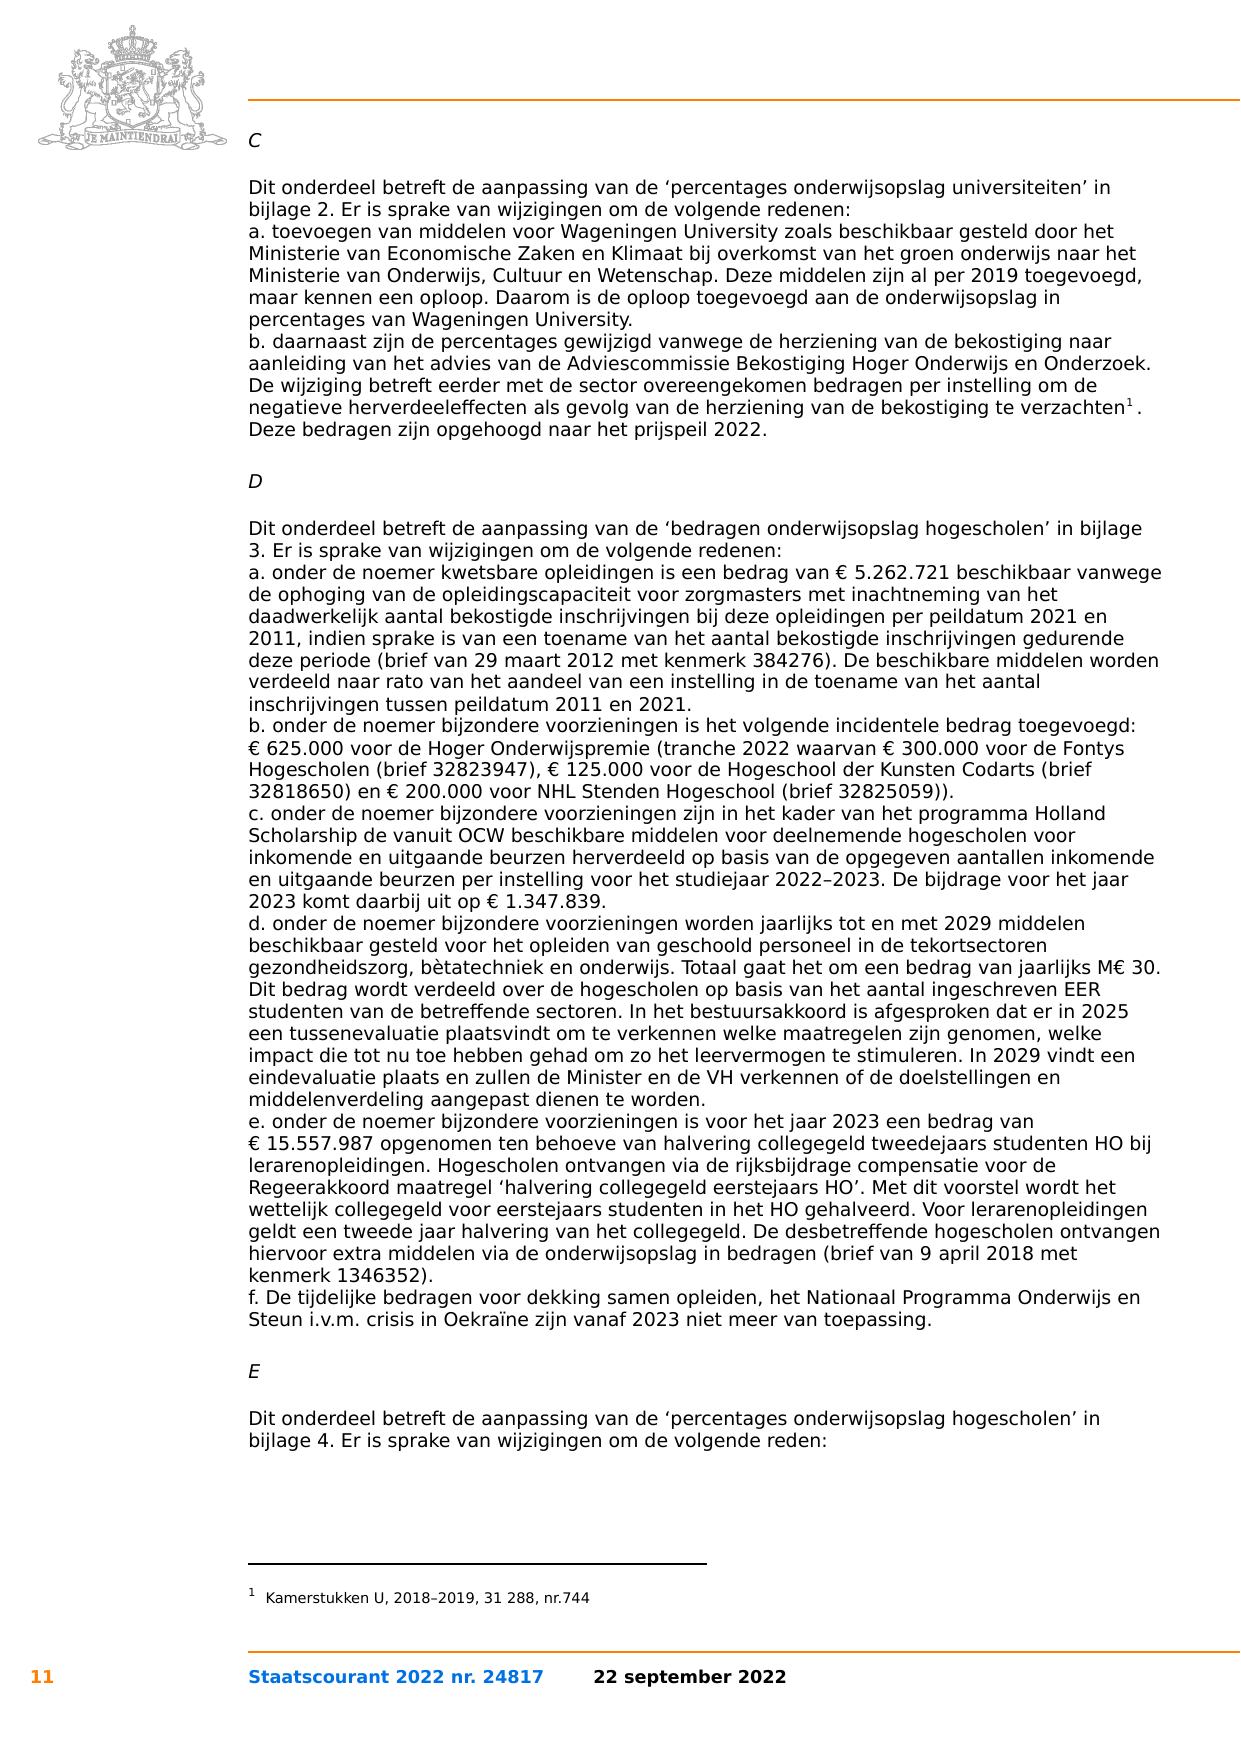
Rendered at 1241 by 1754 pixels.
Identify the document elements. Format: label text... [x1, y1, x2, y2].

text a. toevoegen van middelen voor Wageningen University zoals beschikbaar gesteld door het Ministerie van Economische Zaken en Klimaat bij overkomst van het groen onderwijs naar het Ministerie van Onderwijs, Cultuur en Wetenschap. Deze middelen zijn al per 2019 toegevoegd, maar kennen een oploop. Daarom is de oploop toegevoegd aan de onderwijsopslag in percentages van Wageningen University. [248, 221, 1163, 331]
text e. onder de noemer bijzondere voorzieningen is voor het jaar 2023 een bedrag van € 15.557.987 opgenomen ten behoeve van halvering collegegeld tweedejaars studenten HO bij lerarenopleidingen. Hogescholen ontvangen via de rijksbijdrage compensatie voor de Regeerakkoord maatregel ‘halvering collegegeld eerstejaars HO’. Met dit voorstel wordt het wettelijk collegegeld voor eerstejaars studenten in het HO gehalveerd. Voor lerarenopleidingen geldt een tweede jaar halvering van het collegegeld. De desbetreffende hogescholen ontvangen hiervoor extra middelen via de onderwijsopslag in bedragen (brief van 9 april 2018 met kenmerk 1346352). [248, 1111, 1163, 1287]
text a. onder de noemer kwetsbare opleidingen is een bedrag van € 5.262.721 beschikbaar vanwege de ophoging van de opleidingscapaciteit voor zorgmasters met inachtneming van het daadwerkelijk aantal bekostigde inschrijvingen bij deze opleidingen per peildatum 2021 en 2011, indien sprake is van een toename van het aantal bekostigde inschrijvingen gedurende deze periode (brief van 29 maart 2012 met kenmerk 384276). De beschikbare middelen worden verdeeld naar rato van het aandeel van een instelling in de toename van het aantal inschrijvingen tussen peildatum 2011 en 2021. [248, 562, 1163, 715]
text b. onder de noemer bijzondere voorzieningen is het volgende incidentele bedrag toegevoegd: € 625.000 voor de Hoger Onderwijspremie (tranche 2022 waarvan € 300.000 voor de Fontys Hogescholen (brief 32823947), € 125.000 voor de Hogeschool der Kunsten Codarts (brief 32818650) en € 200.000 voor NHL Stenden Hogeschool (brief 32825059)). [248, 715, 1163, 803]
subtitle C [248, 130, 1163, 152]
text Dit onderdeel betreft de aanpassing van de ‘percentages onderwijsopslag hogescholen’ in bijlage 4. Er is sprake van wijzigingen om de volgende reden: [248, 1408, 1163, 1452]
picture [38, 25, 227, 150]
text f. De tijdelijke bedragen voor dekking samen opleiden, het Nationaal Programma Onderwijs en Steun i.v.m. crisis in Oekraïne zijn vanaf 2023 niet meer van toepassing. [248, 1287, 1163, 1331]
text Dit onderdeel betreft de aanpassing van de ‘percentages onderwijsopslag universiteiten’ in bijlage 2. Er is sprake van wijzigingen om de volgende redenen: [248, 177, 1163, 221]
text c. onder de noemer bijzondere voorzieningen zijn in het kader van het programma Holland Scholarship de vanuit OCW beschikbare middelen voor deelnemende hogescholen voor inkomende en uitgaande beurzen herverdeeld op basis van de opgegeven aantallen inkomende en uitgaande beurzen per instelling voor het studiejaar 2022–2023. De bijdrage voor het jaar 2023 komt daarbij uit op € 1.347.839. [248, 803, 1163, 913]
text b. daarnaast zijn de percentages gewijzigd vanwege de herziening van de bekostiging naar aanleiding van het advies van de Adviescommissie Bekostiging Hoger Onderwijs en Onderzoek. De wijziging betreft eerder met de sector overeengekomen bedragen per instelling om de negatieve herverdeeleffecten als gevolg van de herziening van de bekostiging te verzachten. Deze bedragen zijn opgehoogd naar het prijspeil 2022. [248, 331, 1163, 441]
subtitle D [248, 471, 1163, 493]
text Kamerstukken U, 2018–2019, 31 288, nr.744 [248, 1586, 1163, 1608]
subtitle E [248, 1361, 1163, 1383]
text d. onder de noemer bijzondere voorzieningen worden jaarlijks tot en met 2029 middelen beschikbaar gesteld voor het opleiden van geschoold personeel in de tekortsectoren gezondheidszorg, bètatechniek en onderwijs. Totaal gaat het om een bedrag van jaarlijks M€ 30. Dit bedrag wordt verdeeld over de hogescholen op basis van het aantal ingeschreven EER studenten van de betreffende sectoren. In het bestuursakkoord is afgesproken dat er in 2025 een tussenevaluatie plaatsvindt om te verkennen welke maatregelen zijn genomen, welke impact die tot nu toe hebben gehad om zo het leervermogen te stimuleren. In 2029 vindt een eindevaluatie plaats en zullen de Minister en de VH verkennen of de doelstellingen en middelenverdeling aangepast dienen te worden. [248, 913, 1163, 1111]
text Dit onderdeel betreft de aanpassing van de ‘bedragen onderwijsopslag hogescholen’ in bijlage 3. Er is sprake van wijzigingen om de volgende redenen: [248, 518, 1163, 562]
